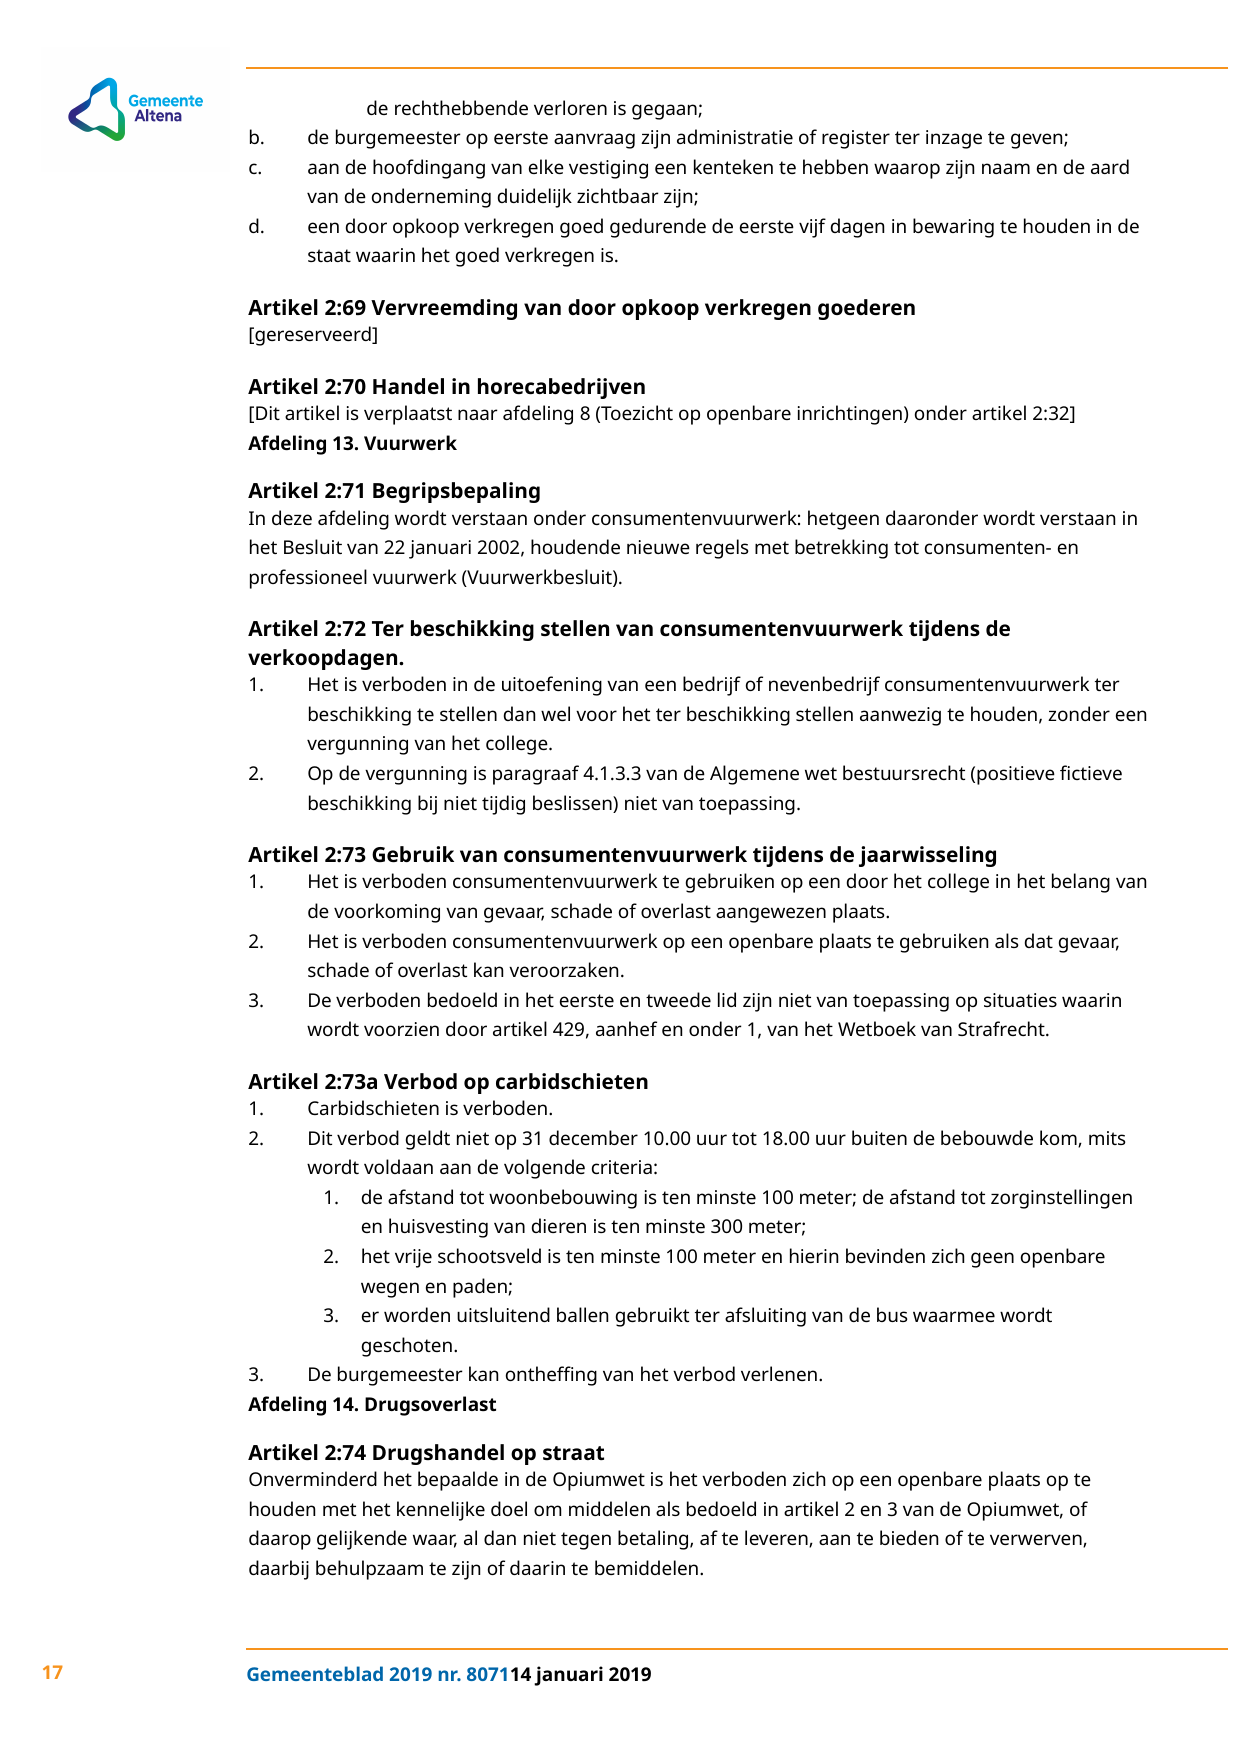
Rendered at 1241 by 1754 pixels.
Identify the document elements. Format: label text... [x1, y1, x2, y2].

list het vrije schootsveld is ten minste 100 meter en hierin bevinden zich geen openbare wegen en paden; [323, 1243, 1152, 1299]
list Het is verboden consumentenvuurwerk te gebruiken op een door het college in het belang van de voorkoming van gevaar, schade of overlast aangewezen plaats. [248, 869, 1152, 924]
text [gereserveerd] [248, 322, 1152, 347]
list De burgemeester kan ontheffing van het verbod verlenen. [248, 1362, 1152, 1387]
list Het is verboden consumentenvuurwerk op een openbare plaats te gebruiken als dat gevaar, schade of overlast kan veroorzaken. [248, 928, 1152, 983]
text Artikel 2:73a Verbod op carbidschieten [248, 1067, 1152, 1095]
text Artikel 2:70 Handel in horecabedrijven [248, 372, 1152, 400]
list aan de hoofdingang van elke vestiging een kenteken te hebben waarop zijn naam en de aard van de onderneming duidelijk zichtbaar zijn; [248, 154, 1152, 209]
list er worden uitsluitend ballen gebruikt ter afsluiting van de bus waarmee wordt geschoten. [323, 1302, 1152, 1358]
list een door opkoop verkregen goed gedurende de eerste vijf dagen in bewaring te houden in de staat waarin het goed verkregen is. [248, 213, 1152, 268]
list de rechthebbende verloren is gegaan; [307, 95, 1152, 121]
picture [41, 47, 231, 172]
list de afstand tot woonbebouwing is ten minste 100 meter; de afstand tot zorginstellingen en huisvesting van dieren is ten minste 300 meter; [323, 1184, 1152, 1239]
text Artikel 2:73 Gebruik van consumentenvuurwerk tijdens de jaarwisseling [248, 840, 1152, 869]
list Carbidschieten is verboden. [248, 1095, 1152, 1121]
text Afdeling 14. Drugsoverlast [248, 1391, 1152, 1417]
text Onverminderd het bepaalde in de Opiumwet is het verboden zich op een openbare plaats op te houden met het kennelijke doel om middelen als bedoeld in artikel 2 en 3 van de Opiumwet, of daarop gelijkende waar, al dan niet tegen betaling, af te leveren, aan te bieden of te verwerven, daarbij behulpzaam te zijn of daarin te bemiddelen. [248, 1466, 1152, 1581]
text In deze afdeling wordt verstaan onder consumentenvuurwerk: hetgeen daaronder wordt verstaan in het Besluit van 22 januari 2002, houdende nieuwe regels met betrekking tot consumenten- en professioneel vuurwerk (Vuurwerkbesluit). [248, 505, 1152, 590]
text [Dit artikel is verplaatst naar afdeling 8 (Toezicht op openbare inrichtingen) onder artikel 2:32] [248, 400, 1152, 426]
list de burgemeester op eerste aanvraag zijn administratie of register ter inzage te geven; [248, 124, 1152, 150]
text Artikel 2:71 Begripsbepaling [248, 477, 1152, 505]
list De verboden bedoeld in het eerste en tweede lid zijn niet van toepassing op situaties waarin wordt voorzien door artikel 429, aanhef en onder 1, van het Wetboek van Strafrecht. [248, 987, 1152, 1042]
list Het is verboden in de uitoefening van een bedrijf of nevenbedrijf consumentenvuurwerk ter beschikking te stellen dan wel voor het ter beschikking stellen aanwezig te houden, zonder een vergunning van het college. [248, 671, 1152, 756]
text Afdeling 13. Vuurwerk [248, 430, 1152, 456]
list Dit verbod geldt niet op 31 december 10.00 uur tot 18.00 uur buiten de bebouwde kom, mits wordt voldaan aan de volgende criteria: [248, 1125, 1152, 1180]
text Artikel 2:74 Drugshandel op straat [248, 1438, 1152, 1466]
text Artikel 2:72 Ter beschikking stellen van consumentenvuurwerk tijdens de verkoopdagen. [248, 614, 1152, 671]
list Op de vergunning is paragraaf 4.1.3.3 van de Algemene wet bestuursrecht (positieve fictieve beschikking bij niet tijdig beslissen) niet van toepassing. [248, 760, 1152, 816]
text Artikel 2:69 Vervreemding van door opkoop verkregen goederen [248, 293, 1152, 322]
